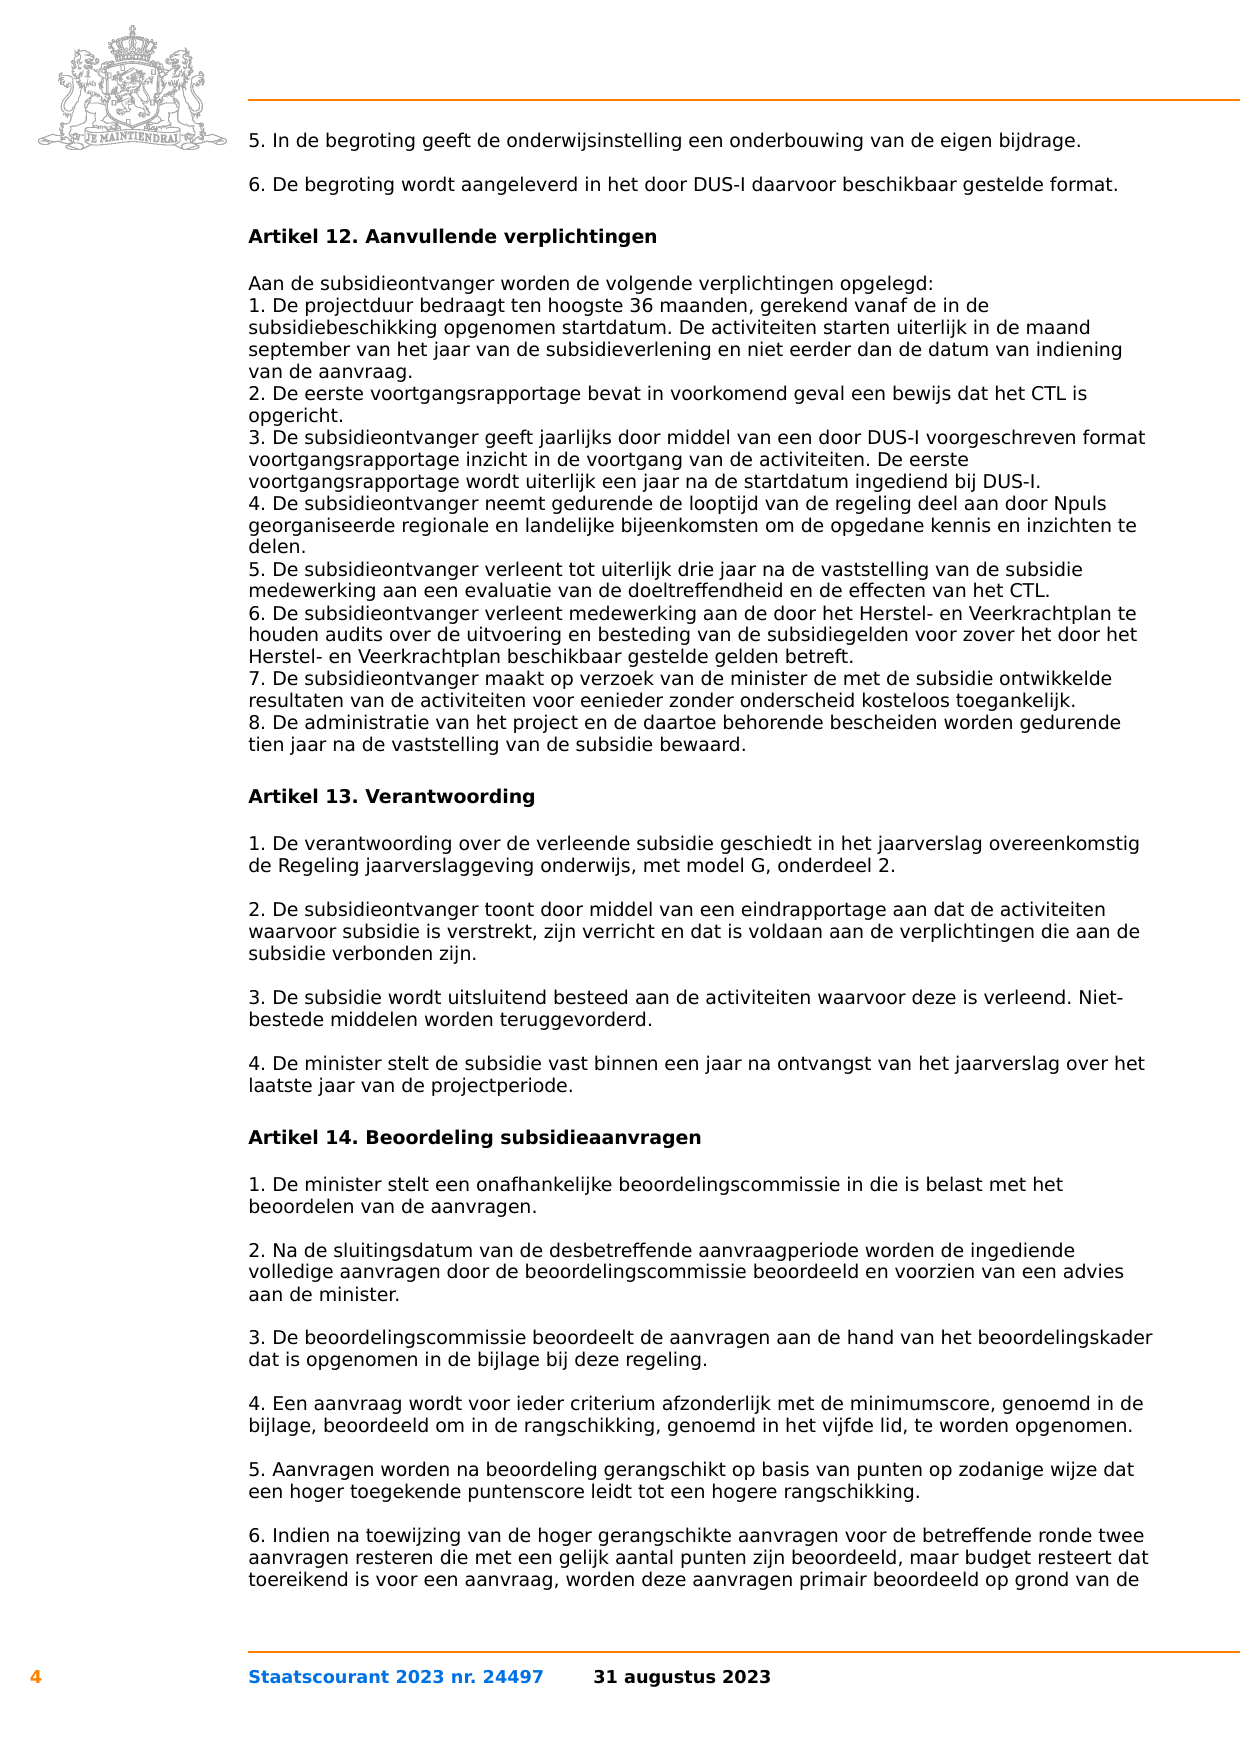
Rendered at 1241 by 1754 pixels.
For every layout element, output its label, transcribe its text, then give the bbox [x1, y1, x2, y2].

text Aan de subsidieontvanger worden de volgende verplichtingen opgelegd: [248, 273, 1163, 295]
text 3. De beoordelingscommissie beoordeelt de aanvragen aan de hand van het beoordelingskader dat is opgenomen in de bijlage bij deze regeling. [248, 1327, 1163, 1371]
text 6. Indien na toewijzing van de hoger gerangschikte aanvragen voor de betreffende ronde twee aanvragen resteren die met een gelijk aantal punten zijn beoordeeld, maar budget resteert dat toereikend is voor een aanvraag, worden deze aanvragen primair beoordeeld op grond van de [248, 1525, 1163, 1591]
picture [38, 25, 227, 150]
text 3. De subsidie wordt uitsluitend besteed aan de activiteiten waarvoor deze is verleend. Niet-bestede middelen worden teruggevorderd. [248, 987, 1163, 1031]
subtitle Artikel 12. Aanvullende verplichtingen [248, 226, 1163, 248]
text 5. Aanvragen worden na beoordeling gerangschikt op basis van punten op zodanige wijze dat een hoger toegekende puntenscore leidt tot een hogere rangschikking. [248, 1459, 1163, 1503]
subtitle Artikel 14. Beoordeling subsidieaanvragen [248, 1127, 1163, 1149]
text 6. De subsidieontvanger verleent medewerking aan de door het Herstel- en Veerkrachtplan te houden audits over de uitvoering en besteding van de subsidiegelden voor zover het door het Herstel- en Veerkrachtplan beschikbaar gestelde gelden betreft. [248, 602, 1163, 668]
text 1. De verantwoording over de verleende subsidie geschiedt in het jaarverslag overeenkomstig de Regeling jaarverslaggeving onderwijs, met model G, onderdeel 2. [248, 833, 1163, 877]
text 4. De minister stelt de subsidie vast binnen een jaar na ontvangst van het jaarverslag over het laatste jaar van de projectperiode. [248, 1053, 1163, 1097]
text 1. De minister stelt een onafhankelijke beoordelingscommissie in die is belast met het beoordelen van de aanvragen. [248, 1174, 1163, 1218]
text 3. De subsidieontvanger geeft jaarlijks door middel van een door DUS-I voorgeschreven format voortgangsrapportage inzicht in de voortgang van de activiteiten. De eerste voortgangsrapportage wordt uiterlijk een jaar na de startdatum ingediend bij DUS-I. [248, 427, 1163, 492]
subtitle Artikel 13. Verantwoording [248, 786, 1163, 808]
text 5. De subsidieontvanger verleent tot uiterlijk drie jaar na de vaststelling van de subsidie medewerking aan een evaluatie van de doeltreffendheid en de effecten van het CTL. [248, 558, 1163, 602]
text 7. De subsidieontvanger maakt op verzoek van de minister de met de subsidie ontwikkelde resultaten van de activiteiten voor eenieder zonder onderscheid kosteloos toegankelijk. [248, 668, 1163, 712]
text 8. De administratie van het project en de daartoe behorende bescheiden worden gedurende tien jaar na de vaststelling van de subsidie bewaard. [248, 712, 1163, 756]
text 2. De subsidieontvanger toont door middel van een eindrapportage aan dat de activiteiten waarvoor subsidie is verstrekt, zijn verricht en dat is voldaan aan de verplichtingen die aan de subsidie verbonden zijn. [248, 899, 1163, 965]
text 1. De projectduur bedraagt ten hoogste 36 maanden, gerekend vanaf de in de subsidiebeschikking opgenomen startdatum. De activiteiten starten uiterlijk in de maand september van het jaar van de subsidieverlening en niet eerder dan de datum van indiening van de aanvraag. [248, 295, 1163, 383]
text 4. Een aanvraag wordt voor ieder criterium afzonderlijk met de minimumscore, genoemd in de bijlage, beoordeeld om in de rangschikking, genoemd in het vijfde lid, te worden opgenomen. [248, 1393, 1163, 1437]
text 5. In de begroting geeft de onderwijsinstelling een onderbouwing van de eigen bijdrage. [248, 130, 1163, 152]
text 2. Na de sluitingsdatum van de desbetreffende aanvraagperiode worden de ingediende volledige aanvragen door de beoordelingscommissie beoordeeld en voorzien van een advies aan de minister. [248, 1239, 1163, 1305]
text 2. De eerste voortgangsrapportage bevat in voorkomend geval een bewijs dat het CTL is opgericht. [248, 383, 1163, 427]
text 6. De begroting wordt aangeleverd in het door DUS-I daarvoor beschikbaar gestelde format. [248, 174, 1163, 196]
text 4. De subsidieontvanger neemt gedurende de looptijd van de regeling deel aan door Npuls georganiseerde regionale en landelijke bijeenkomsten om de opgedane kennis en inzichten te delen. [248, 492, 1163, 558]
